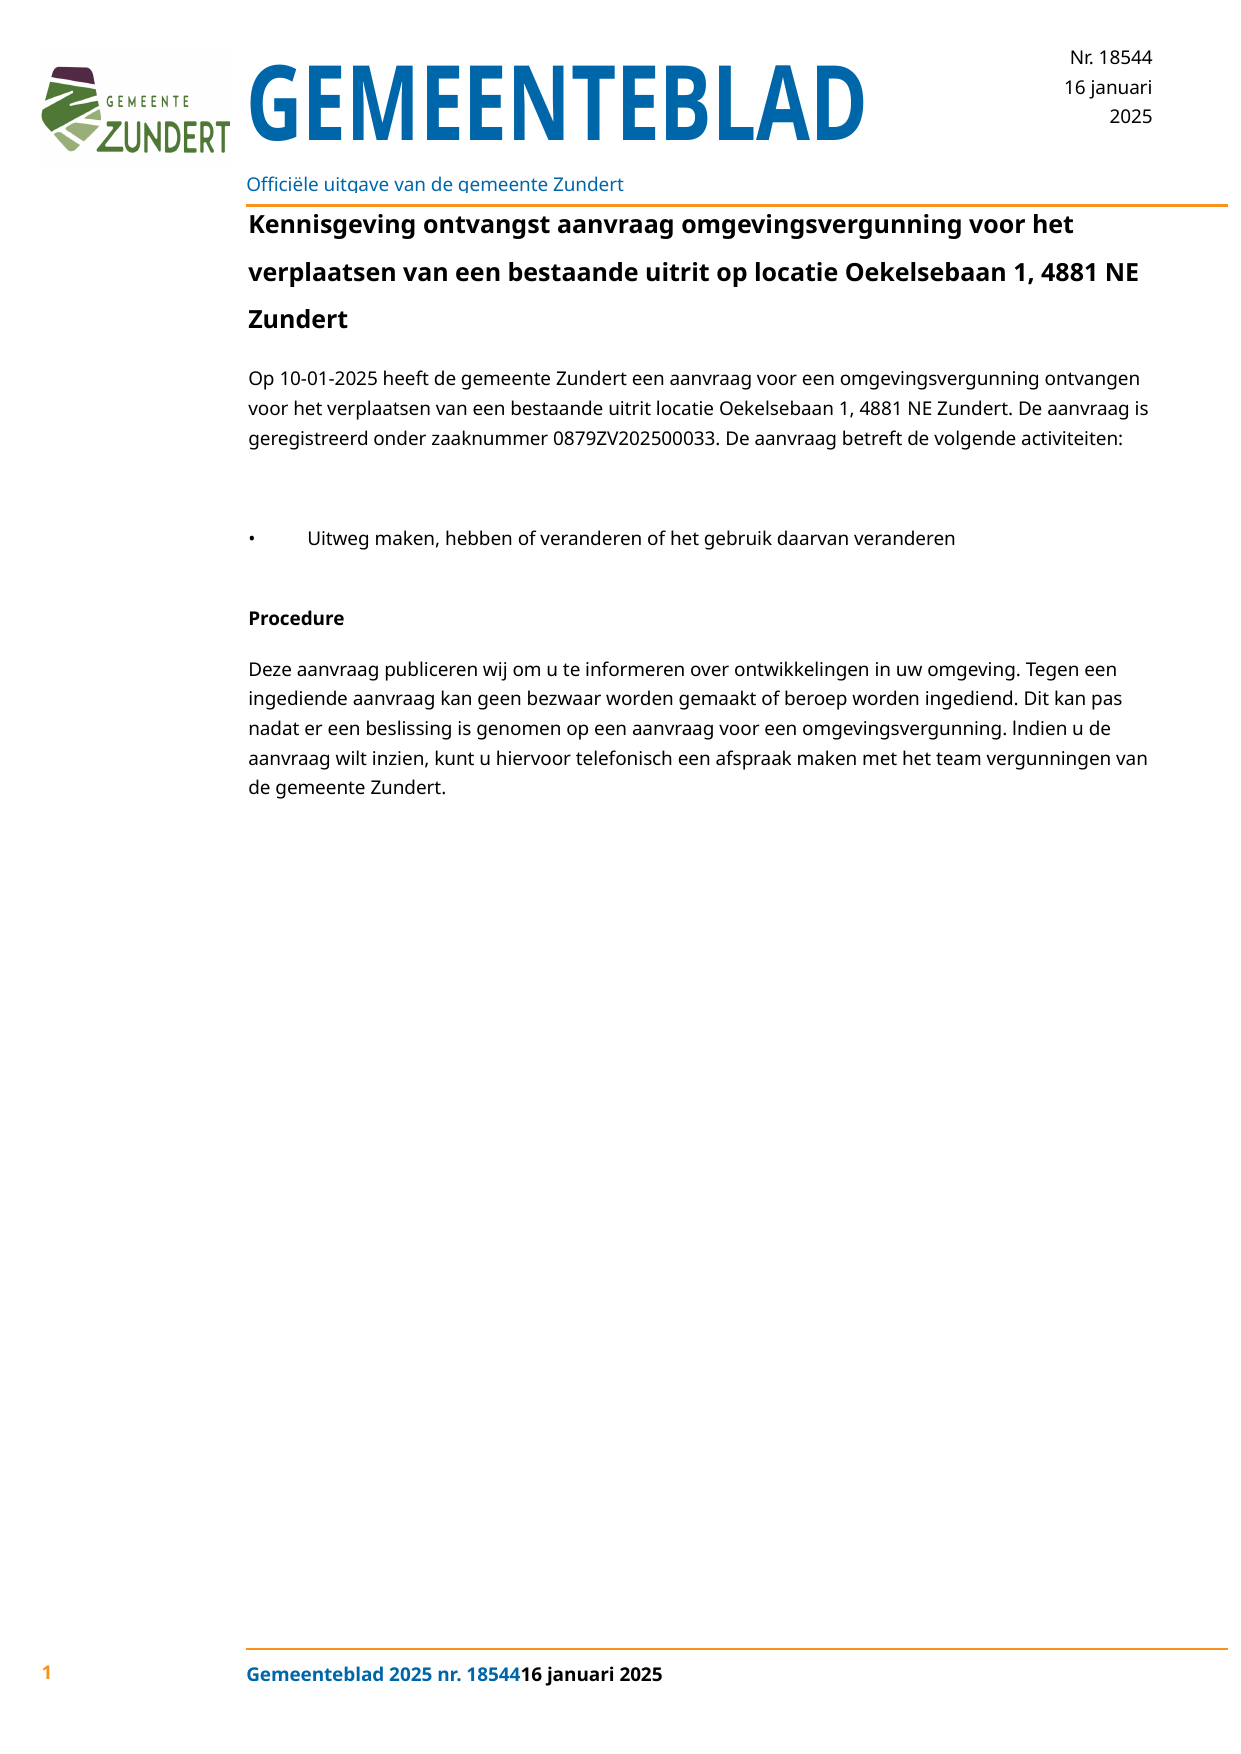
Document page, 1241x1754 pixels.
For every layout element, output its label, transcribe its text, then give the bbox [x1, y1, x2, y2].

text Op 10-01-2025 heeft de gemeente Zundert een aanvraag voor een omgevingsvergunning ontvangen voor het verplaatsen van een bestaande uitrit locatie Oekelsebaan 1, 4881 NE Zundert. De aanvraag is geregistreerd onder zaaknummer 0879ZV202500033. De aanvraag betreft de volgende activiteiten: [248, 366, 1152, 450]
text Deze aanvraag publiceren wij om u te informeren over ontwikkelingen in uw omgeving. Tegen een ingediende aanvraag kan geen bezwaar worden gemaakt of beroep worden ingediend. Dit kan pas nadat er een beslissing is genomen op een aanvraag voor een omgevingsvergunning. lndien u de aanvraag wilt inzien, kunt u hiervoor telefonisch een afspraak maken met het team vergunningen van de gemeente Zundert. [248, 656, 1152, 800]
picture [41, 47, 231, 172]
list Uitweg maken, hebben of veranderen of het gebruik daarvan veranderen [248, 526, 1152, 551]
text Kennisgeving ontvangst aanvraag omgevingsvergunning voor het verplaatsen van een bestaande uitrit op locatie Oekelsebaan 1, 4881 NE Zundert [248, 207, 1152, 336]
text Procedure [248, 606, 1152, 631]
